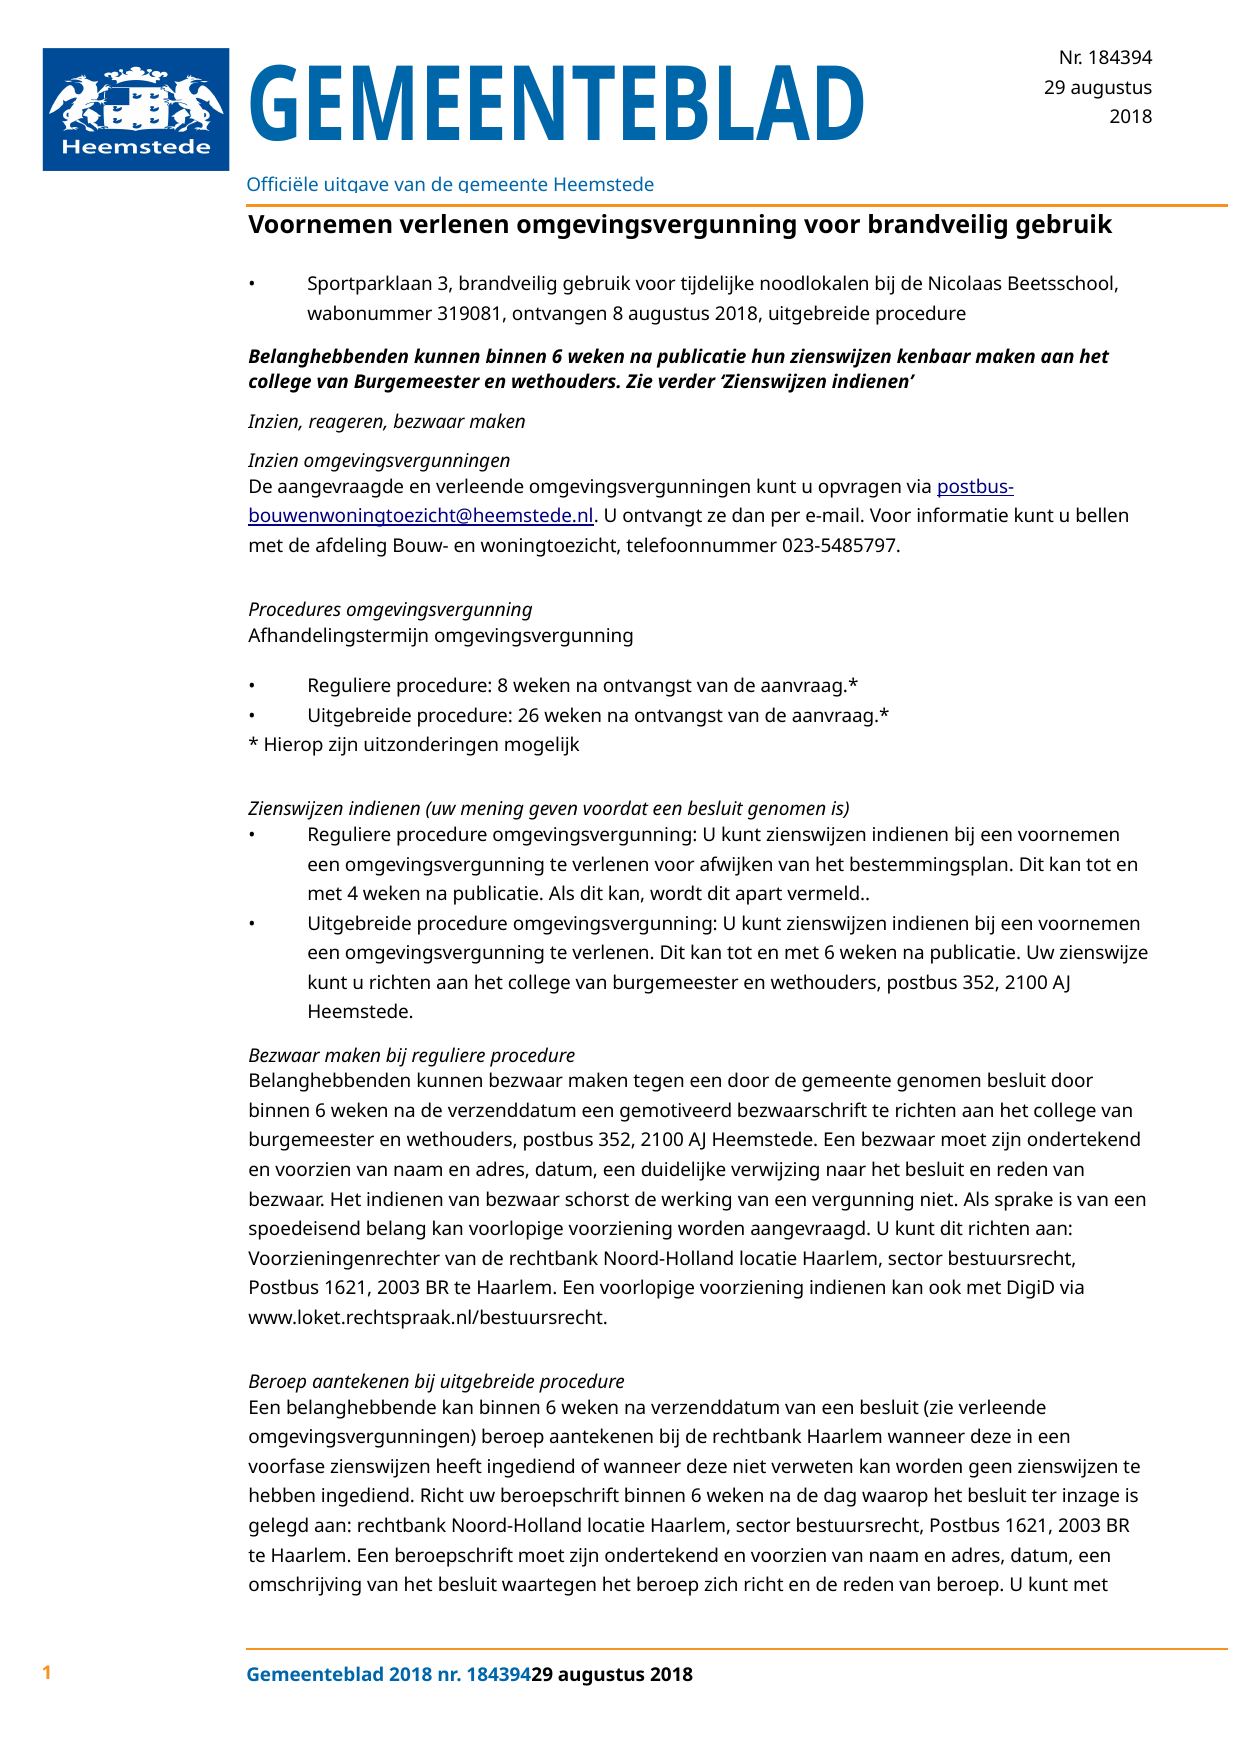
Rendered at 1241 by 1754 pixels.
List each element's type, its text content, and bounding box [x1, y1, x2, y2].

list Reguliere procedure: 8 weken na ontvangst van de aanvraag.* [248, 672, 1152, 698]
list Reguliere procedure omgevingsvergunning: U kunt zienswijzen indienen bij een voornemen een omgevingsvergunning te verlenen voor afwijken van het bestemmingsplan. Dit kan tot en met 4 weken na publicatie. Als dit kan, wordt dit apart vermeld.. [248, 821, 1152, 906]
text Bezwaar maken bij reguliere procedure [248, 1042, 1152, 1067]
text * Hierop zijn uitzonderingen mogelijk [248, 731, 1152, 757]
list Uitgebreide procedure omgevingsvergunning: U kunt zienswijzen indienen bij een voornemen een omgevingsvergunning te verlenen. Dit kan tot en met 6 weken na publicatie. Uw zienswijze kunt u richten aan het college van burgemeester en wethouders, postbus 352, 2100 AJ Heemstede. [248, 910, 1152, 1024]
text Inzien omgevingsvergunningen [248, 447, 1152, 473]
text De aangevraagde en verleende omgevingsvergunningen kunt u opvragen via postbus-bouwenwoningtoezicht@heemstede.nl. U ontvangt ze dan per e-mail. Voor informatie kunt u bellen met de afdeling Bouw- en woningtoezicht, telefoonnummer 023-5485797. [248, 473, 1152, 558]
text Zienswijzen indienen (uw mening geven voordat een besluit genomen is) [248, 795, 1152, 821]
text Voornemen verlenen omgevingsvergunning voor brandveilig gebruik [248, 207, 1152, 241]
text Afhandelingstermijn omgevingsvergunning [248, 622, 1152, 648]
text Belanghebbenden kunnen binnen 6 weken na publicatie hun zienswijzen kenbaar maken aan het college van Burgemeester en wethouders. Zie verder ‘Zienswijzen indienen’ [248, 343, 1152, 394]
list Sportparklaan 3, brandveilig gebruik voor tijdelijke noodlokalen bij de Nicolaas Beetsschool, wabonummer 319081, ontvangen 8 augustus 2018, uitgebreide procedure [248, 270, 1152, 326]
text Beroep aantekenen bij uitgebreide procedure [248, 1368, 1152, 1394]
text Een belanghebbende kan binnen 6 weken na verzenddatum van een besluit (zie verleende omgevingsvergunningen) beroep aantekenen bij de rechtbank Haarlem wanneer deze in een voorfase zienswijzen heeft ingediend of wanneer deze niet verweten kan worden geen zienswijzen te hebben ingediend. Richt uw beroepschrift binnen 6 weken na de dag waarop het besluit ter inzage is gelegd aan: rechtbank Noord-Holland locatie Haarlem, sector bestuursrecht, Postbus 1621, 2003 BR te Haarlem. Een beroepschrift moet zijn ondertekend en voorzien van naam en adres, datum, een omschrijving van het besluit waartegen het beroep zich richt en de reden van beroep. U kunt met [248, 1394, 1152, 1597]
text Belanghebbenden kunnen bezwaar maken tegen een door de gemeente genomen besluit door binnen 6 weken na de verzenddatum een gemotiveerd bezwaarschrift te richten aan het college van burgemeester en wethouders, postbus 352, 2100 AJ Heemstede. Een bezwaar moet zijn ondertekend en voorzien van naam en adres, datum, een duidelijke verwijzing naar het besluit en reden van bezwaar. Het indienen van bezwaar schorst de werking van een vergunning niet. Als sprake is van een spoedeisend belang kan voorlopige voorziening worden aangevraagd. U kunt dit richten aan: Voorzieningenrechter van de rechtbank Noord-Holland locatie Haarlem, sector bestuursrecht, Postbus 1621, 2003 BR te Haarlem. Een voorlopige voorziening indienen kan ook met DigiD via www.loket.rechtspraak.nl/bestuursrecht. [248, 1067, 1152, 1330]
list Uitgebreide procedure: 26 weken na ontvangst van de aanvraag.* [248, 702, 1152, 728]
text Procedures omgevingsvergunning [248, 596, 1152, 622]
text Inzien, reageren, bezwaar maken [248, 408, 1152, 434]
picture [41, 47, 231, 172]
